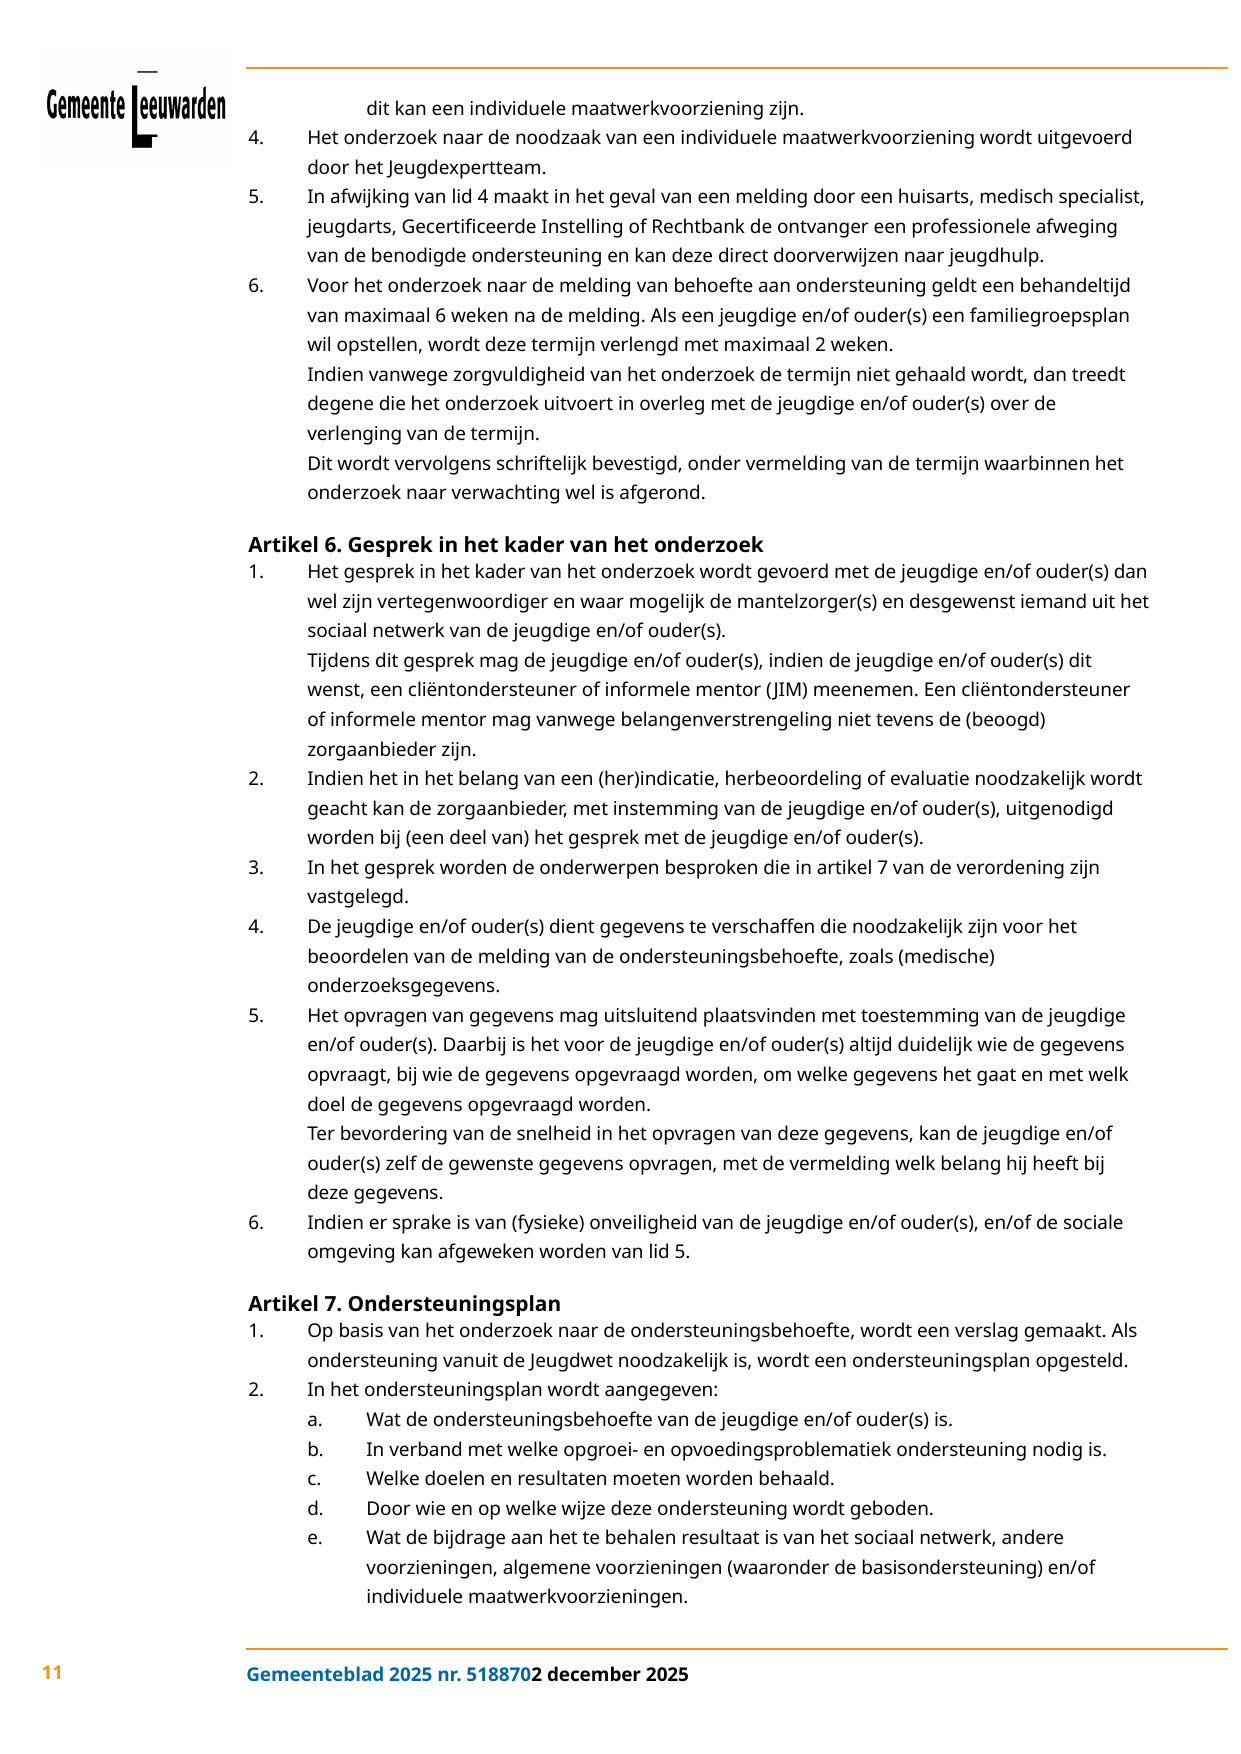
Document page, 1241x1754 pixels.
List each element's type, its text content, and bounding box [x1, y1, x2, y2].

text Artikel 7. Ondersteuningsplan [248, 1289, 1152, 1317]
list Op basis van het onderzoek naar de ondersteuningsbehoefte, wordt een verslag gemaakt. Als ondersteuning vanuit de Jeugdwet noodzakelijk is, wordt een ondersteuningsplan opgesteld. [248, 1317, 1152, 1373]
list In afwijking van lid 4 maakt in het geval van een melding door een huisarts, medisch specialist, jeugdarts, Gecertificeerde Instelling of Rechtbank de ontvanger een professionele afweging van de benodigde ondersteuning en kan deze direct doorverwijzen naar jeugdhulp. [248, 183, 1152, 268]
list Wat de bijdrage aan het te behalen resultaat is van het sociaal netwerk, andere voorzieningen, algemene voorzieningen (waaronder de basisondersteuning) en/of individuele maatwerkvoorzieningen. [307, 1524, 1152, 1609]
list Wat de ondersteuningsbehoefte van de jeugdige en/of ouder(s) is. [307, 1406, 1152, 1432]
list In het ondersteuningsplan wordt aangegeven: [248, 1377, 1152, 1402]
list Tijdens dit gesprek mag de jeugdige en/of ouder(s), indien de jeugdige en/of ouder(s) dit wenst, een cliëntondersteuner of informele mentor (JIM) meenemen. Een cliëntondersteuner of informele mentor mag vanwege belangenverstrengeling niet tevens de (beoogd) zorgaanbieder zijn. [248, 647, 1152, 761]
list Het onderzoek naar de noodzaak van een individuele maatwerkvoorziening wordt uitgevoerd door het Jeugdexpertteam. [248, 124, 1152, 180]
list Indien het in het belang van een (her)indicatie, herbeoordeling of evaluatie noodzakelijk wordt geacht kan de zorgaanbieder, met instemming van de jeugdige en/of ouder(s), uitgenodigd worden bij (een deel van) het gesprek met de jeugdige en/of ouder(s). [248, 765, 1152, 850]
list Indien er sprake is van (fysieke) onveiligheid van de jeugdige en/of ouder(s), en/of de sociale omgeving kan afgeweken worden van lid 5. [248, 1209, 1152, 1264]
list Welke doelen en resultaten moeten worden behaald. [307, 1465, 1152, 1491]
list Het opvragen van gegevens mag uitsluitend plaatsvinden met toestemming van de jeugdige en/of ouder(s). Daarbij is het voor de jeugdige en/of ouder(s) altijd duidelijk wie de gegevens opvraagt, bij wie de gegevens opgevraagd worden, om welke gegevens het gaat en met welk doel de gegevens opgevraagd worden. [248, 1002, 1152, 1116]
list Indien vanwege zorgvuldigheid van het onderzoek de termijn niet gehaald wordt, dan treedt degene die het onderzoek uitvoert in overleg met de jeugdige en/of ouder(s) over de verlenging van de termijn. [248, 361, 1152, 446]
list Ter bevordering van de snelheid in het opvragen van deze gegevens, kan de jeugdige en/of ouder(s) zelf de gewenste gegevens opvragen, met de vermelding welk belang hij heeft bij deze gegevens. [248, 1120, 1152, 1205]
list Het gesprek in het kader van het onderzoek wordt gevoerd met de jeugdige en/of ouder(s) dan wel zijn vertegenwoordiger en waar mogelijk de mantelzorger(s) en desgewenst iemand uit het sociaal netwerk van de jeugdige en/of ouder(s). [248, 558, 1152, 643]
text Artikel 6. Gesprek in het kader van het onderzoek [248, 530, 1152, 558]
list In het gesprek worden de onderwerpen besproken die in artikel 7 van de verordening zijn vastgelegd. [248, 854, 1152, 909]
list Voor het onderzoek naar de melding van behoefte aan ondersteuning geldt een behandeltijd van maximaal 6 weken na de melding. Als een jeugdige en/of ouder(s) een familiegroepsplan wil opstellen, wordt deze termijn verlengd met maximaal 2 weken. [248, 272, 1152, 357]
list In verband met welke opgroei- en opvoedingsproblematiek ondersteuning nodig is. [307, 1436, 1152, 1462]
list Door wie en op welke wijze deze ondersteuning wordt geboden. [307, 1495, 1152, 1521]
list De jeugdige en/of ouder(s) dient gegevens te verschaffen die noodzakelijk zijn voor het beoordelen van de melding van de ondersteuningsbehoefte, zoals (medische) onderzoeksgegevens. [248, 913, 1152, 998]
list dit kan een individuele maatwerkvoorziening zijn. [307, 95, 1152, 121]
list Dit wordt vervolgens schriftelijk bevestigd, onder vermelding van de termijn waarbinnen het onderzoek naar verwachting wel is afgerond. [248, 450, 1152, 505]
picture [41, 47, 231, 172]
